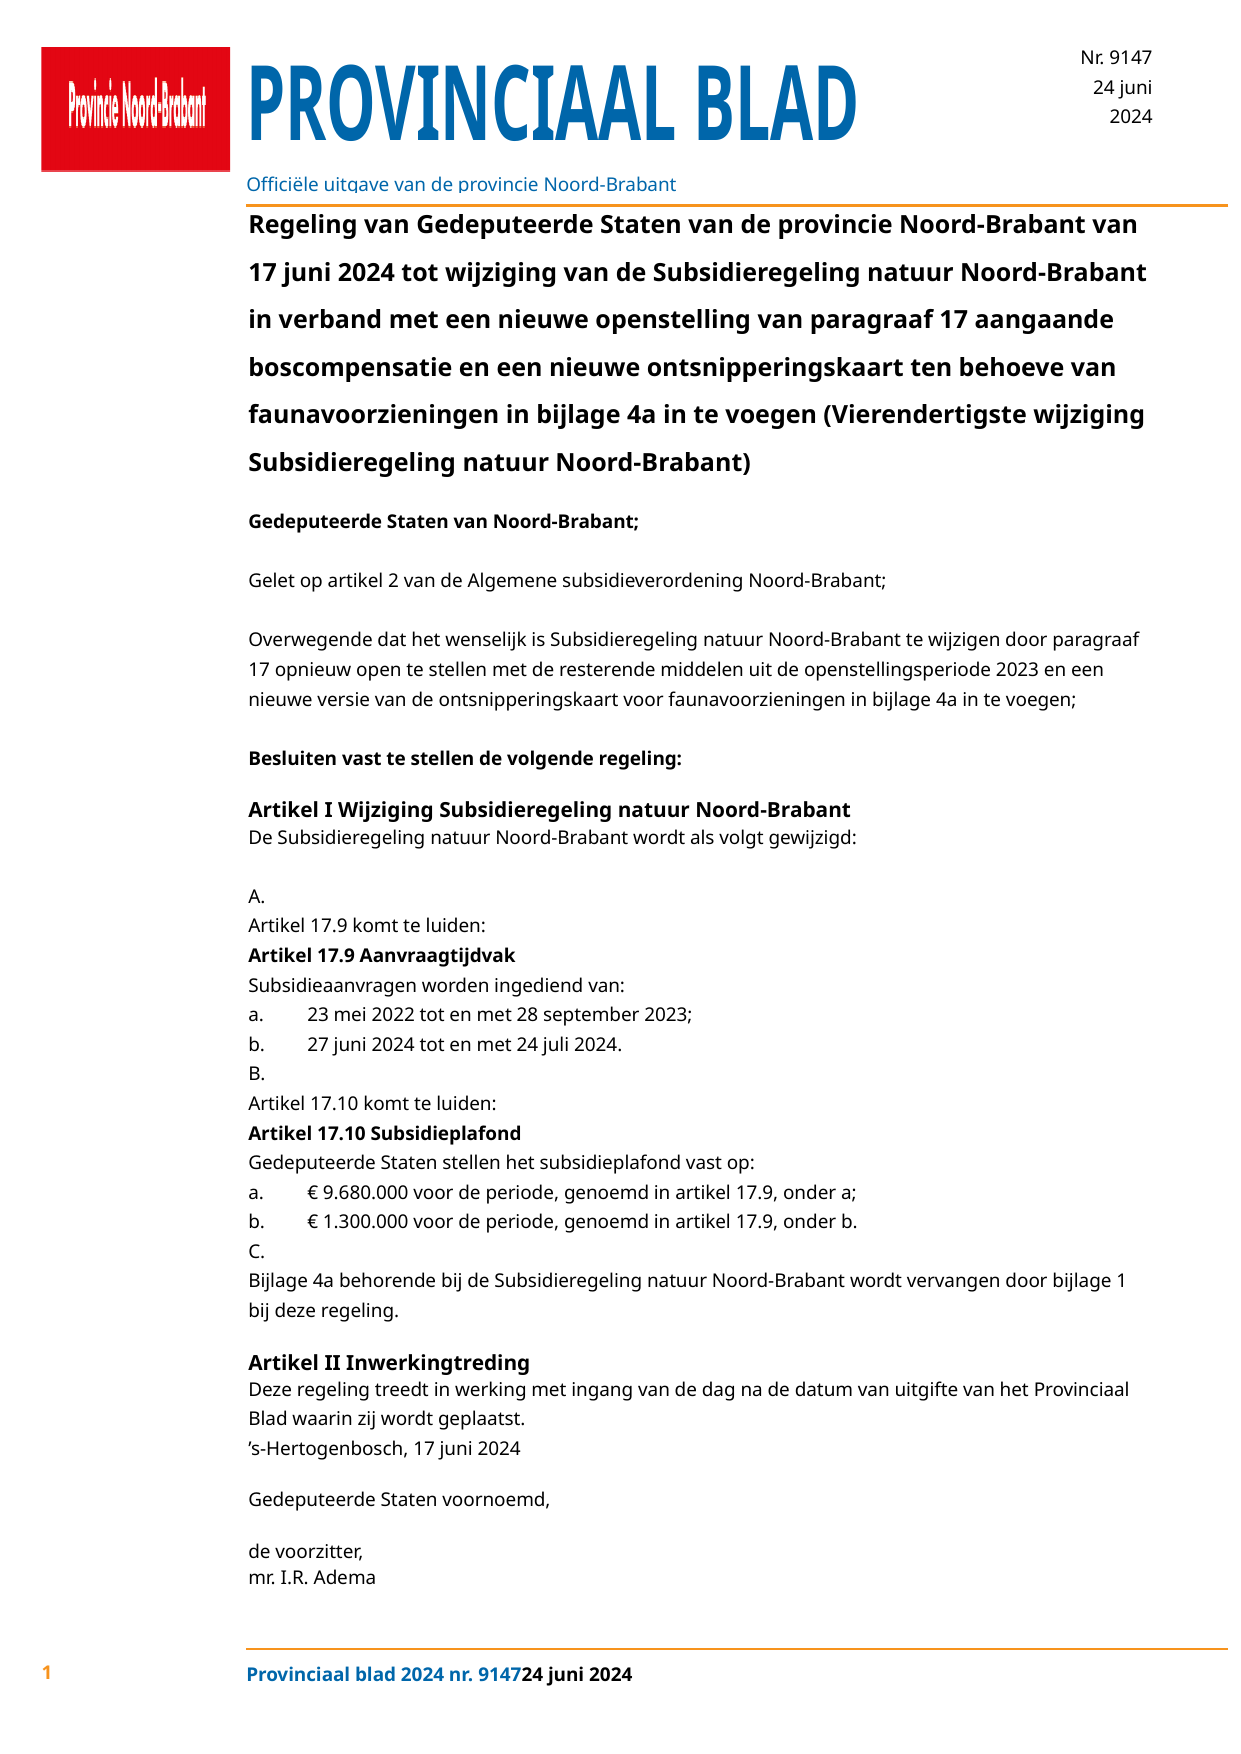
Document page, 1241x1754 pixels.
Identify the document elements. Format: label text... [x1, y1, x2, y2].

picture [41, 47, 231, 172]
text Artikel 17.10 komt te luiden: [248, 1090, 1152, 1116]
list € 1.300.000 voor de periode, genoemd in artikel 17.9, onder b. [248, 1208, 1152, 1234]
text De Subsidieregeling natuur Noord-Brabant wordt als volgt gewijzigd: [248, 824, 1152, 849]
text Artikel 17.9 Aanvraagtijdvak [248, 942, 1152, 968]
text ’s-Hertogenbosch, 17 juni 2024 [248, 1435, 1152, 1461]
text Gedeputeerde Staten voornoemd, [248, 1487, 1152, 1512]
text mr. I.R. Adema [248, 1564, 1152, 1589]
list 27 juni 2024 tot en met 24 juli 2024. [248, 1031, 1152, 1057]
text de voorzitter, [248, 1538, 1152, 1564]
text Overwegende dat het wenselijk is Subsidieregeling natuur Noord-Brabant te wijzigen door paragraaf 17 opnieuw open te stellen met de resterende middelen uit de openstellingsperiode 2023 en een nieuwe versie van de ontsnipperingskaart voor faunavoorzieningen in bijlage 4a in te voegen; [248, 627, 1152, 712]
text Artikel 17.10 Subsidieplafond [248, 1120, 1152, 1145]
text Bijlage 4a behorende bij de Subsidieregeling natuur Noord-Brabant wordt vervangen door bijlage 1 bij deze regeling. [248, 1268, 1152, 1323]
text Gedeputeerde Staten van Noord-Brabant; [248, 508, 1152, 534]
list € 9.680.000 voor de periode, genoemd in artikel 17.9, onder a; [248, 1179, 1152, 1204]
text Artikel 17.9 komt te luiden: [248, 913, 1152, 938]
text Besluiten vast te stellen de volgende regeling: [248, 745, 1152, 771]
text Artikel II Inwerkingtreding [248, 1348, 1152, 1376]
text Regeling van Gedeputeerde Staten van de provincie Noord-Brabant van 17 juni 2024 tot wijziging van de Subsidieregeling natuur Noord-Brabant in verband met een nieuwe openstelling van paragraaf 17 aangaande boscompensatie en een nieuwe ontsnipperingskaart ten behoeve van faunavoorzieningen in bijlage 4a in te voegen (Vierendertigste wijziging Subsidieregeling natuur Noord-Brabant) [248, 207, 1152, 479]
text Subsidieaanvragen worden ingediend van: [248, 972, 1152, 997]
text Artikel I Wijziging Subsidieregeling natuur Noord-Brabant [248, 795, 1152, 824]
list 23 mei 2022 tot en met 28 september 2023; [248, 1001, 1152, 1027]
text Gedeputeerde Staten stellen het subsidieplafond vast op: [248, 1149, 1152, 1175]
text Deze regeling treedt in werking met ingang van de dag na de datum van uitgifte van het Provinciaal Blad waarin zij wordt geplaatst. [248, 1376, 1152, 1431]
text Gelet op artikel 2 van de Algemene subsidieverordening Noord-Brabant; [248, 567, 1152, 593]
